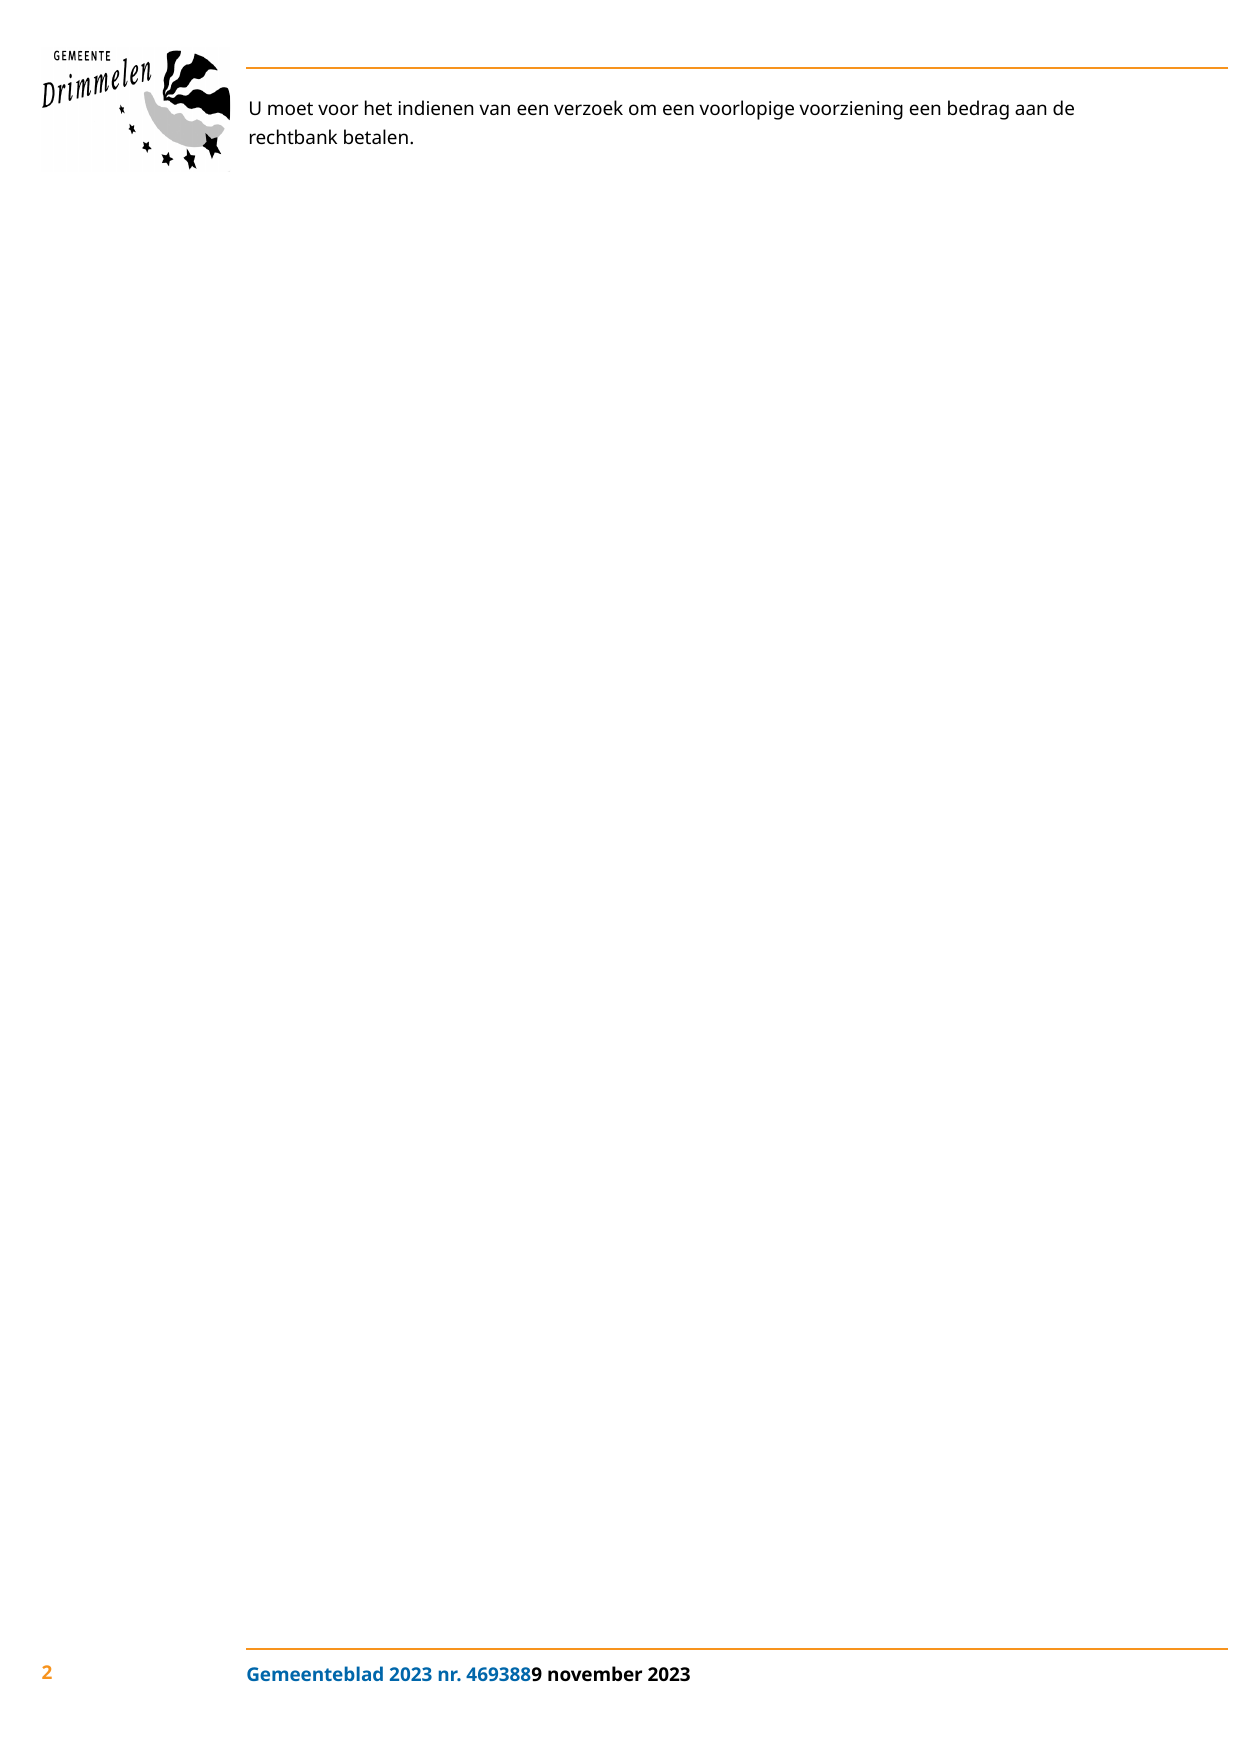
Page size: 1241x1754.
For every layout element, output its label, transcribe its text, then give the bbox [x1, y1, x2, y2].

picture [41, 47, 231, 172]
text U moet voor het indienen van een verzoek om een voorlopige voorziening een bedrag aan de rechtbank betalen. [248, 95, 1152, 150]
